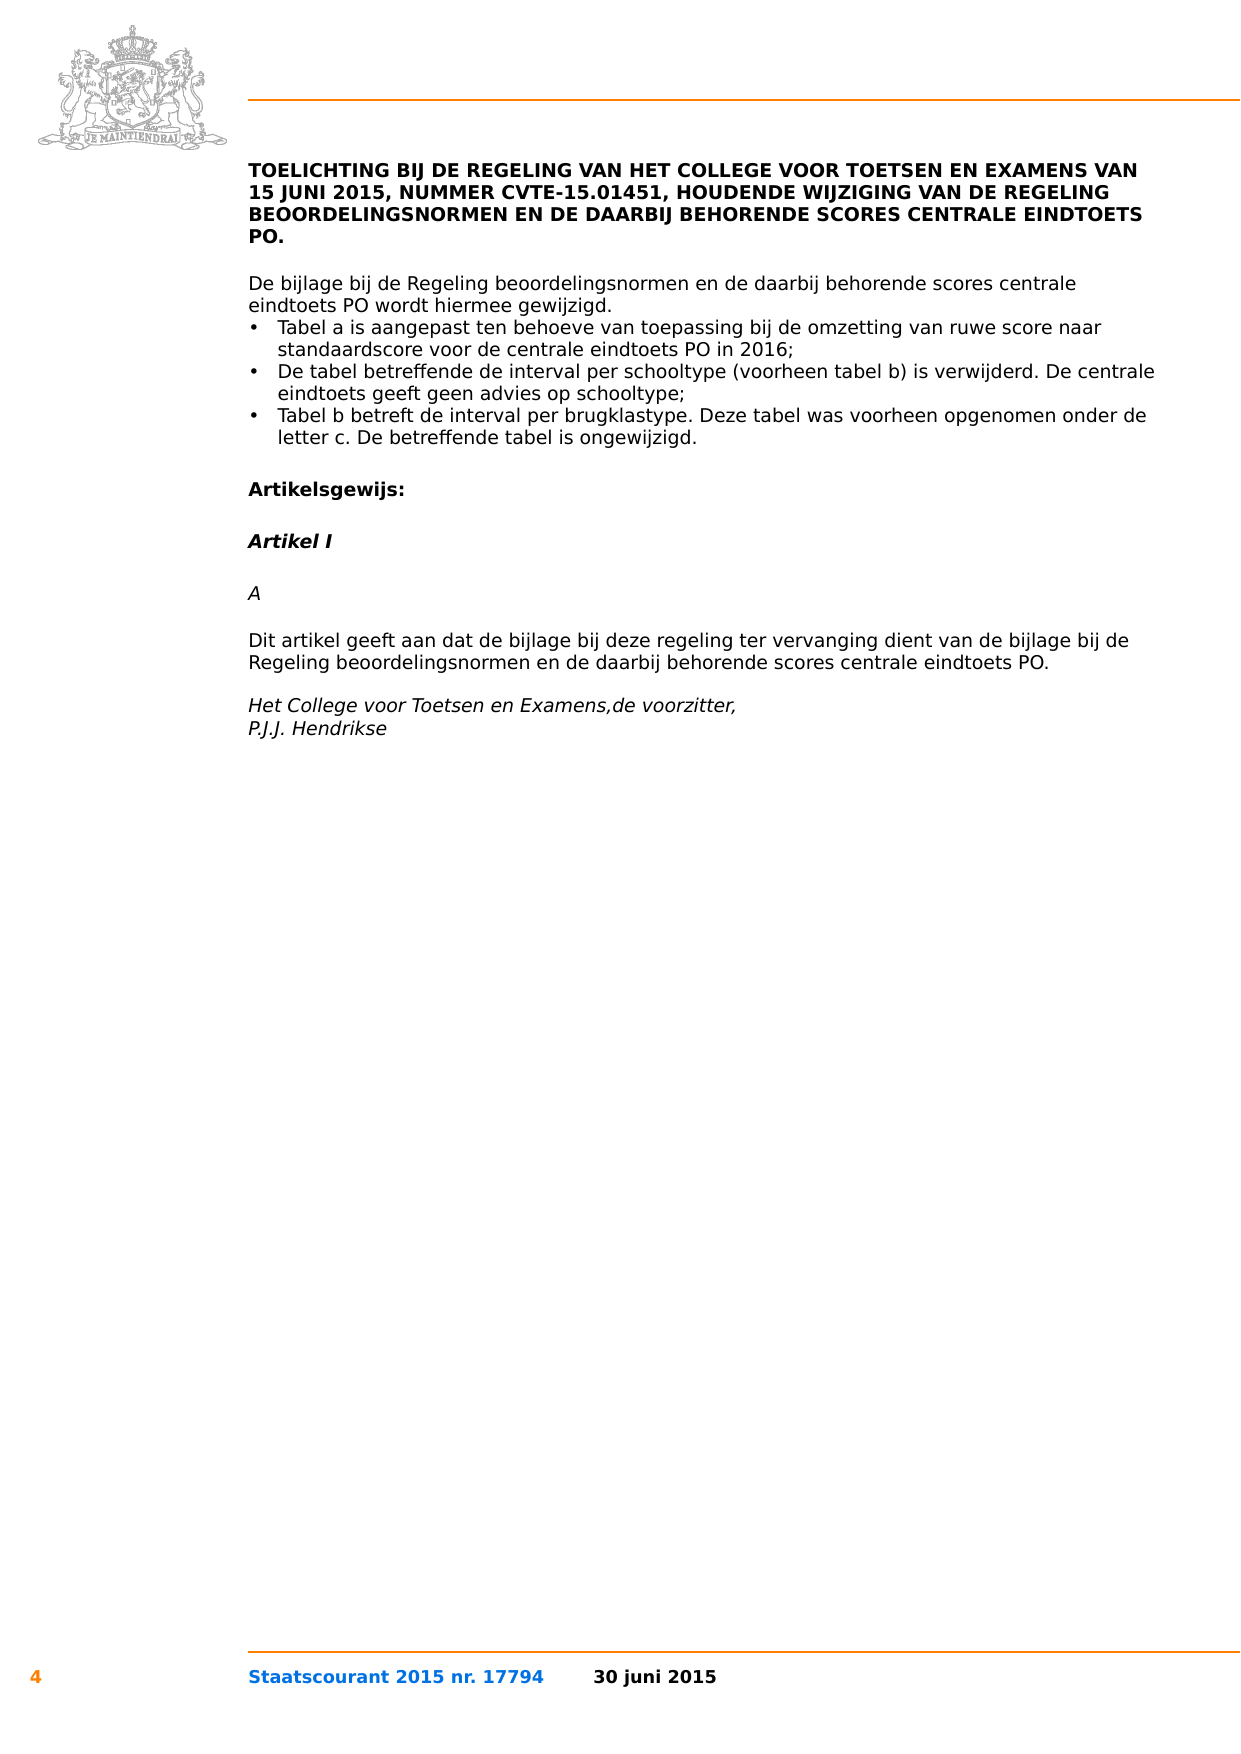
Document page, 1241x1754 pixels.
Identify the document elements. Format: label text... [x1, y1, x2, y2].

text • Tabel b betreft de interval per brugklastype. Deze tabel was voorheen opgenomen onder de letter c. De betreffende tabel is ongewijzigd. [248, 405, 1163, 449]
picture [38, 25, 227, 150]
subtitle TOELICHTING BIJ DE REGELING VAN HET COLLEGE VOOR TOETSEN EN EXAMENS VAN 15 JUNI 2015, NUMMER CVTE-15.01451, HOUDENDE WIJZIGING VAN DE REGELING BEOORDELINGSNORMEN EN DE DAARBIJ BEHORENDE SCORES CENTRALE EINDTOETS PO. [248, 160, 1163, 248]
text Het College voor Toetsen en Examens,de voorzitter, P.J.J. Hendrikse [248, 695, 1163, 739]
text De bijlage bij de Regeling beoordelingsnormen en de daarbij behorende scores centrale eindtoets PO wordt hiermee gewijzigd. [248, 273, 1163, 317]
subtitle Artikel I [248, 531, 1163, 553]
subtitle A [248, 583, 1163, 604]
subtitle Artikelsgewijs: [248, 479, 1163, 501]
text • Tabel a is aangepast ten behoeve van toepassing bij de omzetting van ruwe score naar standaardscore voor de centrale eindtoets PO in 2016; [248, 317, 1163, 361]
text • De tabel betreffende de interval per schooltype (voorheen tabel b) is verwijderd. De centrale eindtoets geeft geen advies op schooltype; [248, 361, 1163, 405]
text Dit artikel geeft aan dat de bijlage bij deze regeling ter vervanging dient van de bijlage bij de Regeling beoordelingsnormen en de daarbij behorende scores centrale eindtoets PO. [248, 629, 1163, 673]
